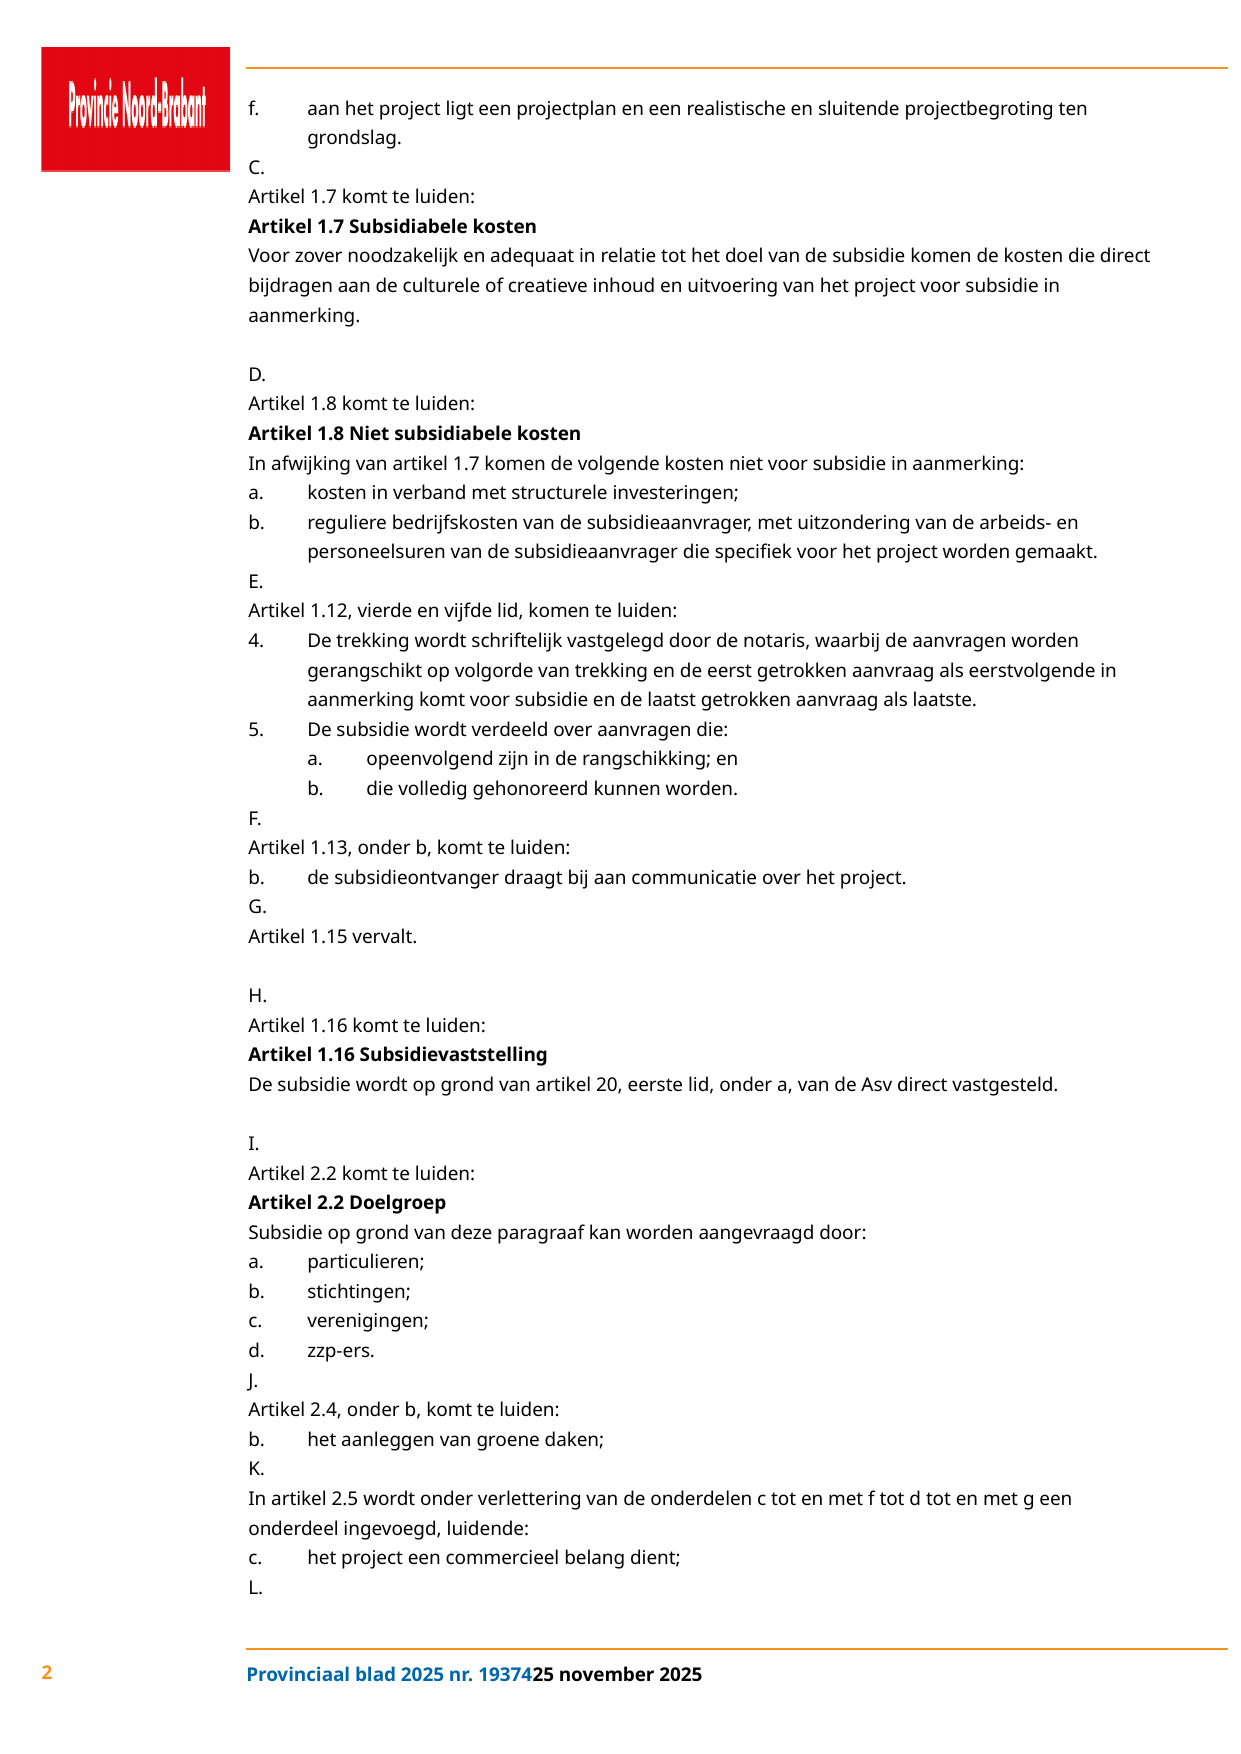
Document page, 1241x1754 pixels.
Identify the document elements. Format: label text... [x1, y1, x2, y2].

text Artikel 2.4, onder b, komt te luiden: [248, 1396, 1152, 1422]
text Artikel 1.15 vervalt. [248, 923, 1152, 949]
text In afwijking van artikel 1.7 komen de volgende kosten niet voor subsidie in aanmerking: [248, 450, 1152, 476]
text Artikel 2.2 Doelgroep [248, 1189, 1152, 1215]
list De subsidie wordt verdeeld over aanvragen die: [248, 716, 1152, 742]
list het aanleggen van groene daken; [248, 1426, 1152, 1452]
list opeenvolgend zijn in de rangschikking; en [307, 746, 1152, 771]
list zzp-ers. [248, 1337, 1152, 1363]
list het project een commercieel belang dient; [248, 1544, 1152, 1570]
text Artikel 1.12, vierde en vijfde lid, komen te luiden: [248, 598, 1152, 623]
text Artikel 1.16 Subsidievaststelling [248, 1041, 1152, 1067]
text L. [248, 1574, 1152, 1600]
list die volledig gehonoreerd kunnen worden. [307, 775, 1152, 801]
text Artikel 1.7 Subsidiabele kosten [248, 213, 1152, 239]
text Voor zover noodzakelijk en adequaat in relatie tot het doel van de subsidie komen de kosten die direct bijdragen aan de culturele of creatieve inhoud en uitvoering van het project voor subsidie in aanmerking. [248, 243, 1152, 328]
list De trekking wordt schriftelijk vastgelegd door de notaris, waarbij de aanvragen worden gerangschikt op volgorde van trekking en de eerst getrokken aanvraag als eerstvolgende in aanmerking komt voor subsidie en de laatst getrokken aanvraag als laatste. [248, 627, 1152, 712]
text I. [248, 1130, 1152, 1156]
text Subsidie op grond van deze paragraaf kan worden aangevraagd door: [248, 1219, 1152, 1245]
text K. [248, 1456, 1152, 1481]
text In artikel 2.5 wordt onder verlettering van de onderdelen c tot en met f tot d tot en met g een onderdeel ingevoegd, luidende: [248, 1485, 1152, 1541]
text Artikel 2.2 komt te luiden: [248, 1160, 1152, 1186]
text H. [248, 982, 1152, 1008]
list particulieren; [248, 1248, 1152, 1274]
text C. [248, 154, 1152, 180]
text J. [248, 1367, 1152, 1393]
text Artikel 1.8 Niet subsidiabele kosten [248, 420, 1152, 446]
list reguliere bedrijfskosten van de subsidieaanvrager, met uitzondering van de arbeids- en personeelsuren van de subsidieaanvrager die specifiek voor het project worden gemaakt. [248, 509, 1152, 564]
list kosten in verband met structurele investeringen; [248, 479, 1152, 505]
list verenigingen; [248, 1308, 1152, 1333]
list stichtingen; [248, 1278, 1152, 1304]
list aan het project ligt een projectplan en een realistische en sluitende projectbegroting ten grondslag. [248, 95, 1152, 150]
text E. [248, 568, 1152, 594]
text De subsidie wordt op grond van artikel 20, eerste lid, onder a, van de Asv direct vastgesteld. [248, 1071, 1152, 1097]
picture [41, 47, 231, 172]
text Artikel 1.7 komt te luiden: [248, 183, 1152, 209]
text Artikel 1.16 komt te luiden: [248, 1012, 1152, 1038]
text D. [248, 361, 1152, 387]
text Artikel 1.8 komt te luiden: [248, 391, 1152, 416]
text F. [248, 805, 1152, 831]
text G. [248, 893, 1152, 919]
text Artikel 1.13, onder b, komt te luiden: [248, 834, 1152, 860]
list de subsidieontvanger draagt bij aan communicatie over het project. [248, 864, 1152, 890]
